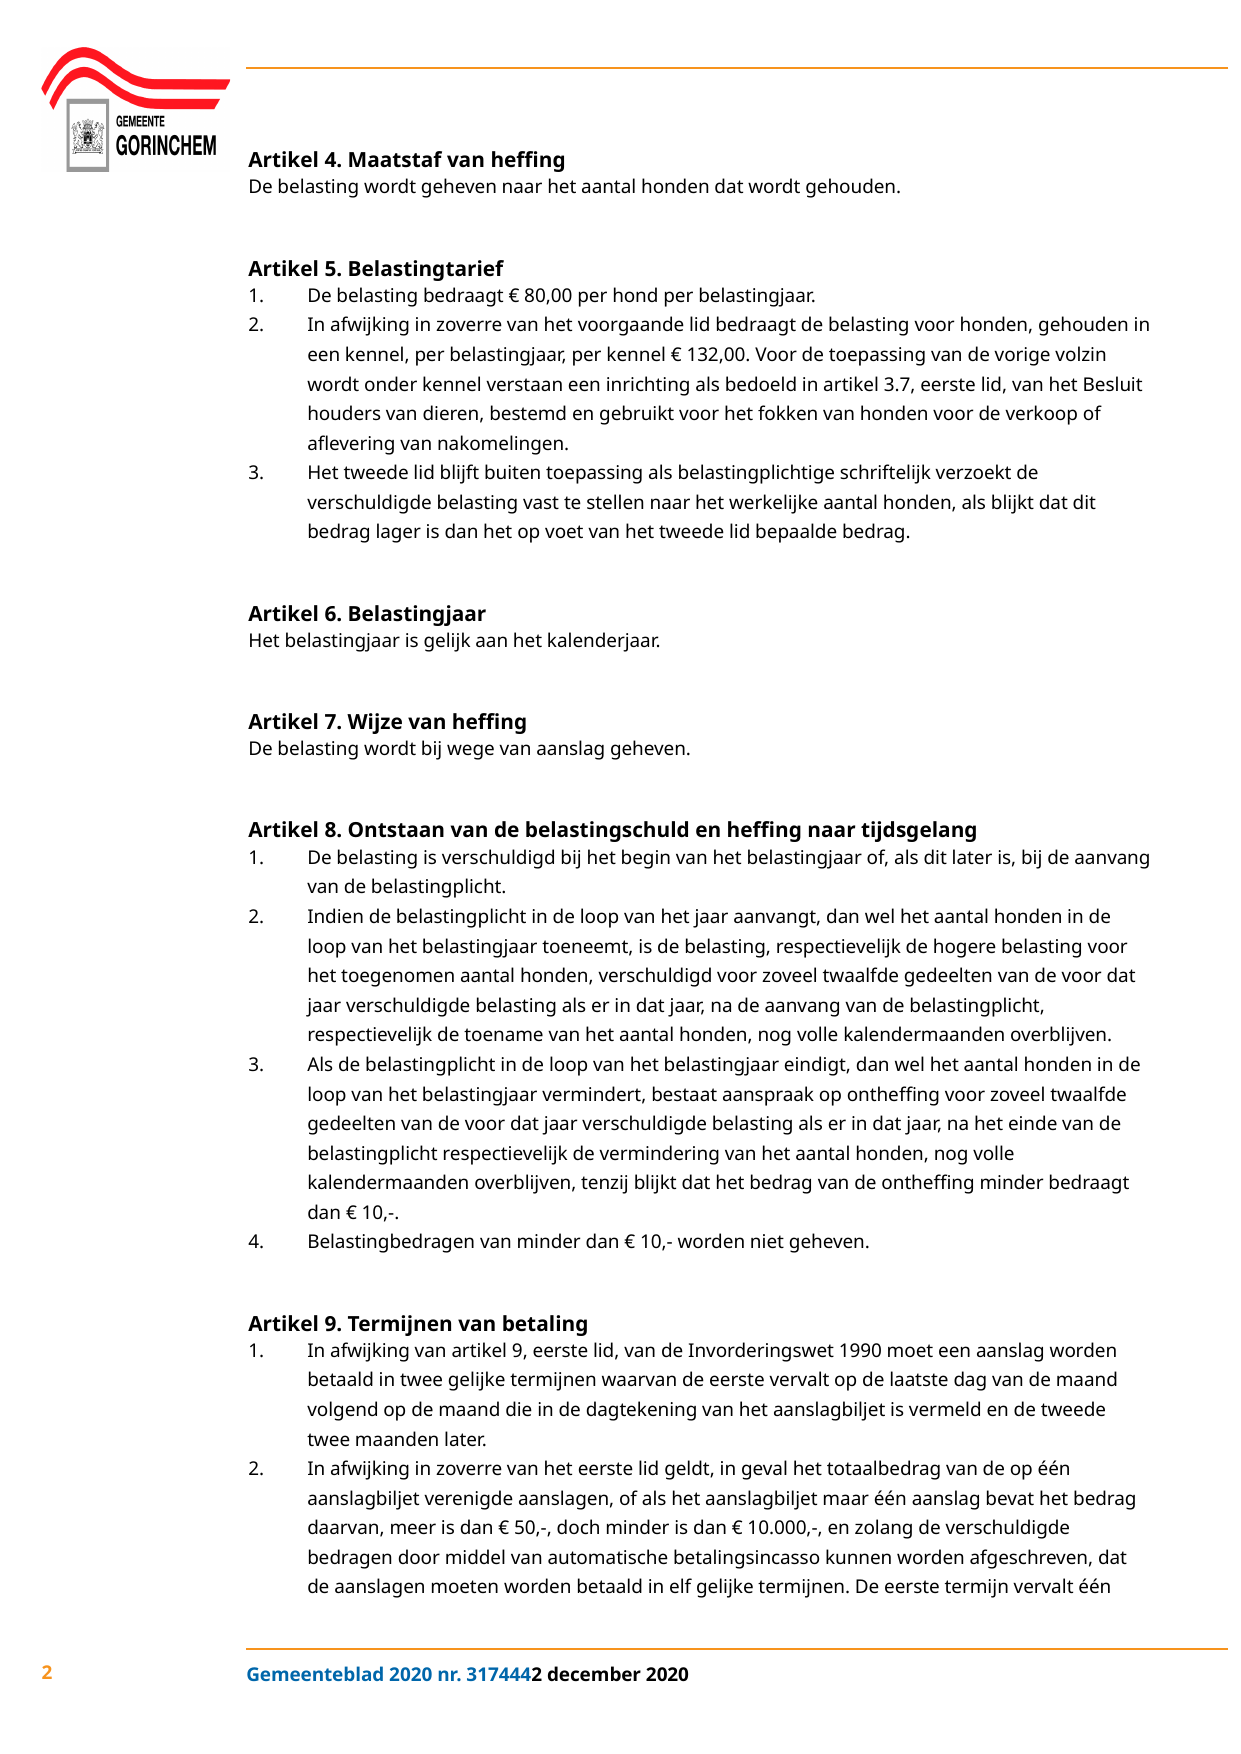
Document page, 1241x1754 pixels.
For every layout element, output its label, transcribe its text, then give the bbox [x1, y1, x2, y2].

picture [41, 47, 231, 172]
text De belasting wordt bij wege van aanslag geheven. [248, 736, 1152, 761]
list Indien de belastingplicht in de loop van het jaar aanvangt, dan wel het aantal honden in de loop van het belastingjaar toeneemt, is de belasting, respectievelijk de hogere belasting voor het toegenomen aantal honden, verschuldigd voor zoveel twaalfde gedeelten van de voor dat jaar verschuldigde belasting als er in dat jaar, na de aanvang van de belastingplicht, respectievelijk de toename van het aantal honden, nog volle kalendermaanden overblijven. [248, 903, 1152, 1047]
text De belasting wordt geheven naar het aantal honden dat wordt gehouden. [248, 174, 1152, 199]
text Artikel 9. Termijnen van betaling [248, 1309, 1152, 1337]
text Artikel 8. Ontstaan van de belastingschuld en heffing naar tijdsgelang [248, 816, 1152, 844]
list In afwijking in zoverre van het eerste lid geldt, in geval het totaalbedrag van de op één aanslagbiljet verenigde aanslagen, of als het aanslagbiljet maar één aanslag bevat het bedrag daarvan, meer is dan € 50,-, doch minder is dan € 10.000,-, en zolang de verschuldigde bedragen door middel van automatische betalingsincasso kunnen worden afgeschreven, dat de aanslagen moeten worden betaald in elf gelijke termijnen. De eerste termijn vervalt één [248, 1455, 1152, 1599]
list In afwijking van artikel 9, eerste lid, van de Invorderingswet 1990 moet een aanslag worden betaald in twee gelijke termijnen waarvan de eerste vervalt op de laatste dag van de maand volgend op de maand die in de dagtekening van het aanslagbiljet is vermeld en de tweede twee maanden later. [248, 1337, 1152, 1452]
list Als de belastingplicht in de loop van het belastingjaar eindigt, dan wel het aantal honden in de loop van het belastingjaar vermindert, bestaat aanspraak op ontheffing voor zoveel twaalfde gedeelten van de voor dat jaar verschuldigde belasting als er in dat jaar, na het einde van de belastingplicht respectievelijk de vermindering van het aantal honden, nog volle kalendermaanden overblijven, tenzij blijkt dat het bedrag van de ontheffing minder bedraagt dan € 10,-. [248, 1051, 1152, 1225]
text Artikel 6. Belastingjaar [248, 599, 1152, 627]
text Artikel 5. Belastingtarief [248, 254, 1152, 282]
text Het belastingjaar is gelijk aan het kalenderjaar. [248, 627, 1152, 653]
list De belasting is verschuldigd bij het begin van het belastingjaar of, als dit later is, bij de aanvang van de belastingplicht. [248, 844, 1152, 899]
list Het tweede lid blijft buiten toepassing als belastingplichtige schriftelijk verzoekt de verschuldigde belasting vast te stellen naar het werkelijke aantal honden, als blijkt dat dit bedrag lager is dan het op voet van het tweede lid bepaalde bedrag. [248, 459, 1152, 544]
list In afwijking in zoverre van het voorgaande lid bedraagt de belasting voor honden, gehouden in een kennel, per belastingjaar, per kennel € 132,00. Voor de toepassing van de vorige volzin wordt onder kennel verstaan een inrichting als bedoeld in artikel 3.7, eerste lid, van het Besluit houders van dieren, bestemd en gebruikt voor het fokken van honden voor de verkoop of aflevering van nakomelingen. [248, 312, 1152, 456]
list De belasting bedraagt € 80,00 per hond per belastingjaar. [248, 282, 1152, 308]
list Belastingbedragen van minder dan € 10,- worden niet geheven. [248, 1229, 1152, 1254]
text Artikel 4. Maatstaf van heffing [248, 145, 1152, 174]
text Artikel 7. Wijze van heffing [248, 707, 1152, 736]
